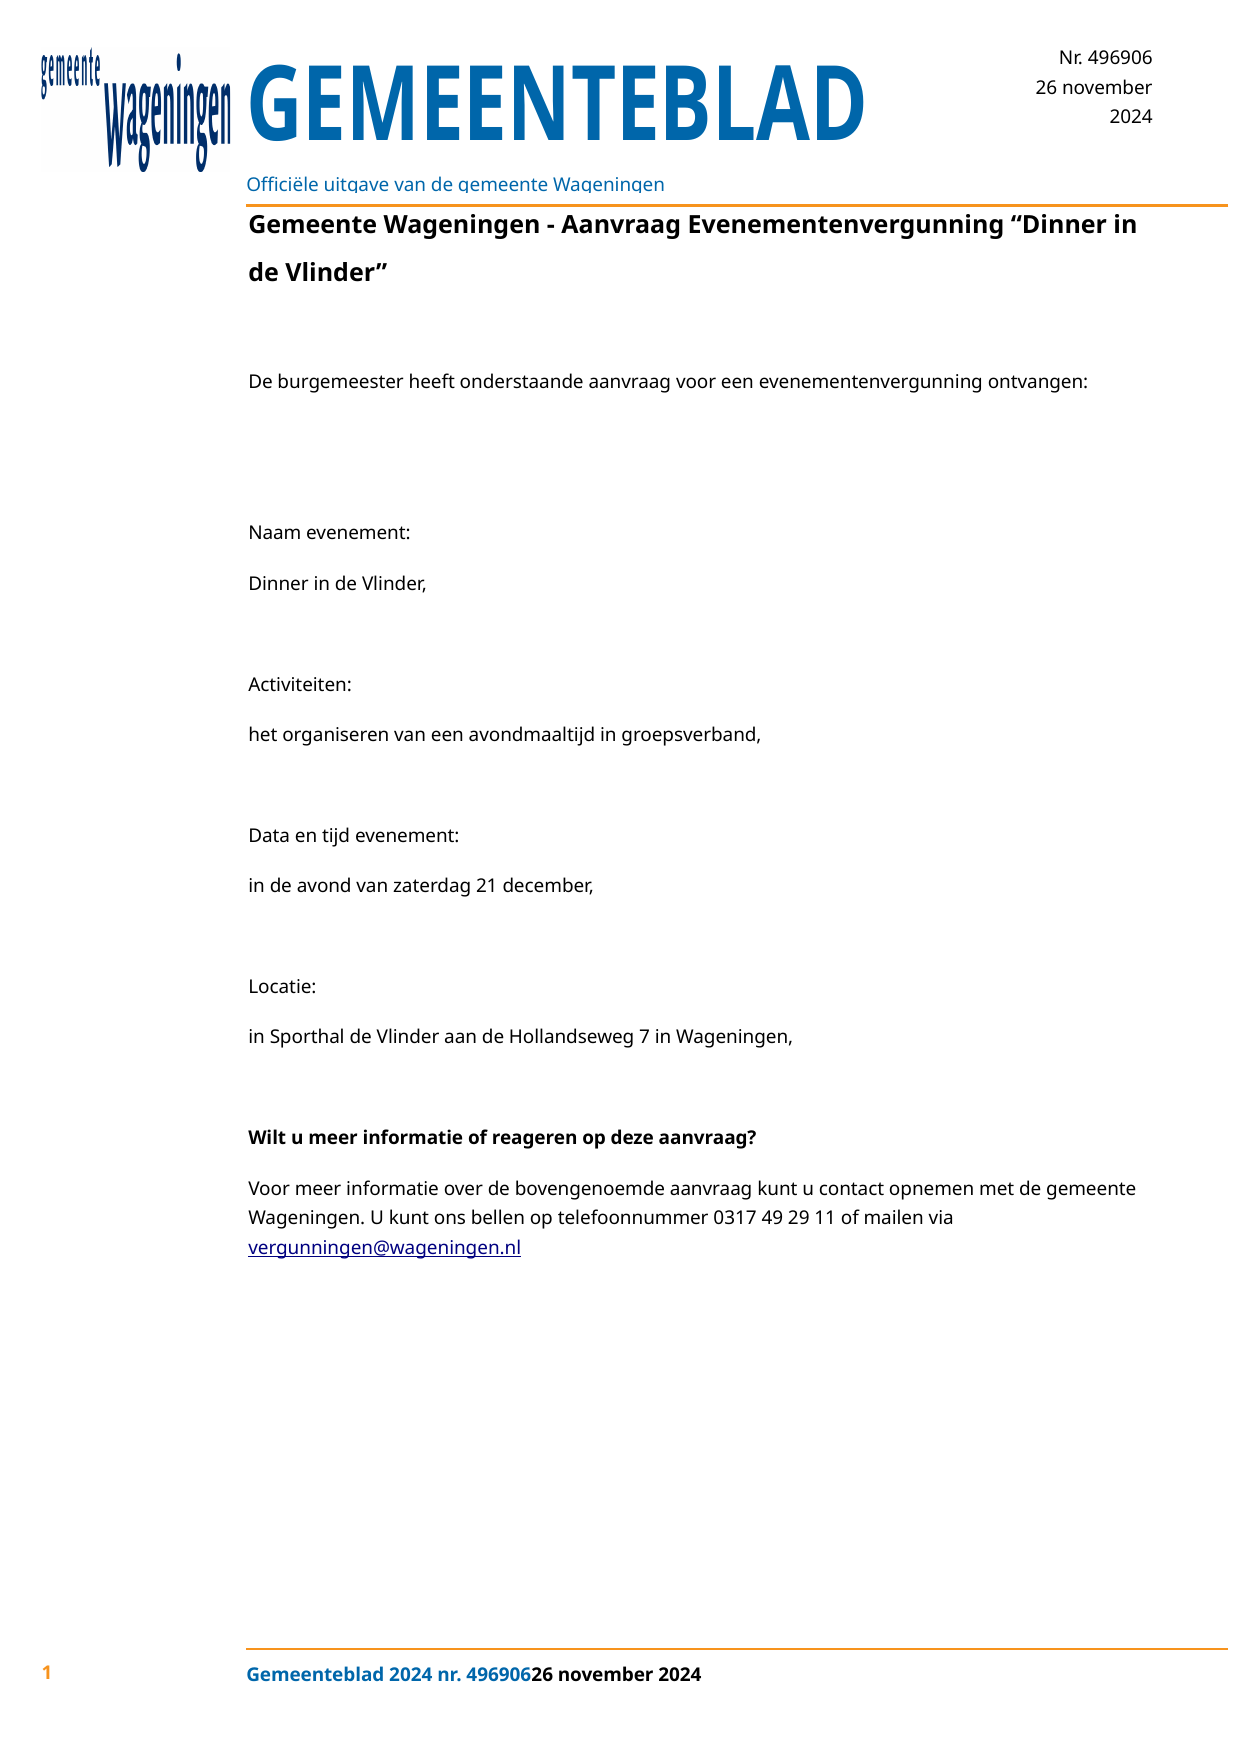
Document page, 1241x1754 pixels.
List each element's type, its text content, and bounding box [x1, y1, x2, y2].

text De burgemeester heeft onderstaande aanvraag voor een evenementenvergunning ontvangen: [248, 368, 1152, 394]
picture [41, 47, 231, 172]
text Data en tijd evenement: [248, 822, 1152, 848]
text Locatie: [248, 973, 1152, 999]
text Dinner in de Vlinder, [248, 570, 1152, 596]
text Naam evenement: [248, 519, 1152, 545]
text Gemeente Wageningen - Aanvraag Evenementenvergunning “Dinner in de Vlinder” [248, 207, 1152, 288]
text Voor meer informatie over de bovengenoemde aanvraag kunt u contact opnemen met de gemeente Wageningen. U kunt ons bellen op telefoonnummer 0317 49 29 11 of mailen via vergunningen@wageningen.nl [248, 1175, 1152, 1260]
text het organiseren van een avondmaaltijd in groepsverband, [248, 721, 1152, 747]
text in Sporthal de Vlinder aan de Hollandseweg 7 in Wageningen, [248, 1024, 1152, 1049]
text Activiteiten: [248, 671, 1152, 697]
text in de avond van zaterdag 21 december, [248, 872, 1152, 898]
text Wilt u meer informatie of reageren op deze aanvraag? [248, 1124, 1152, 1150]
